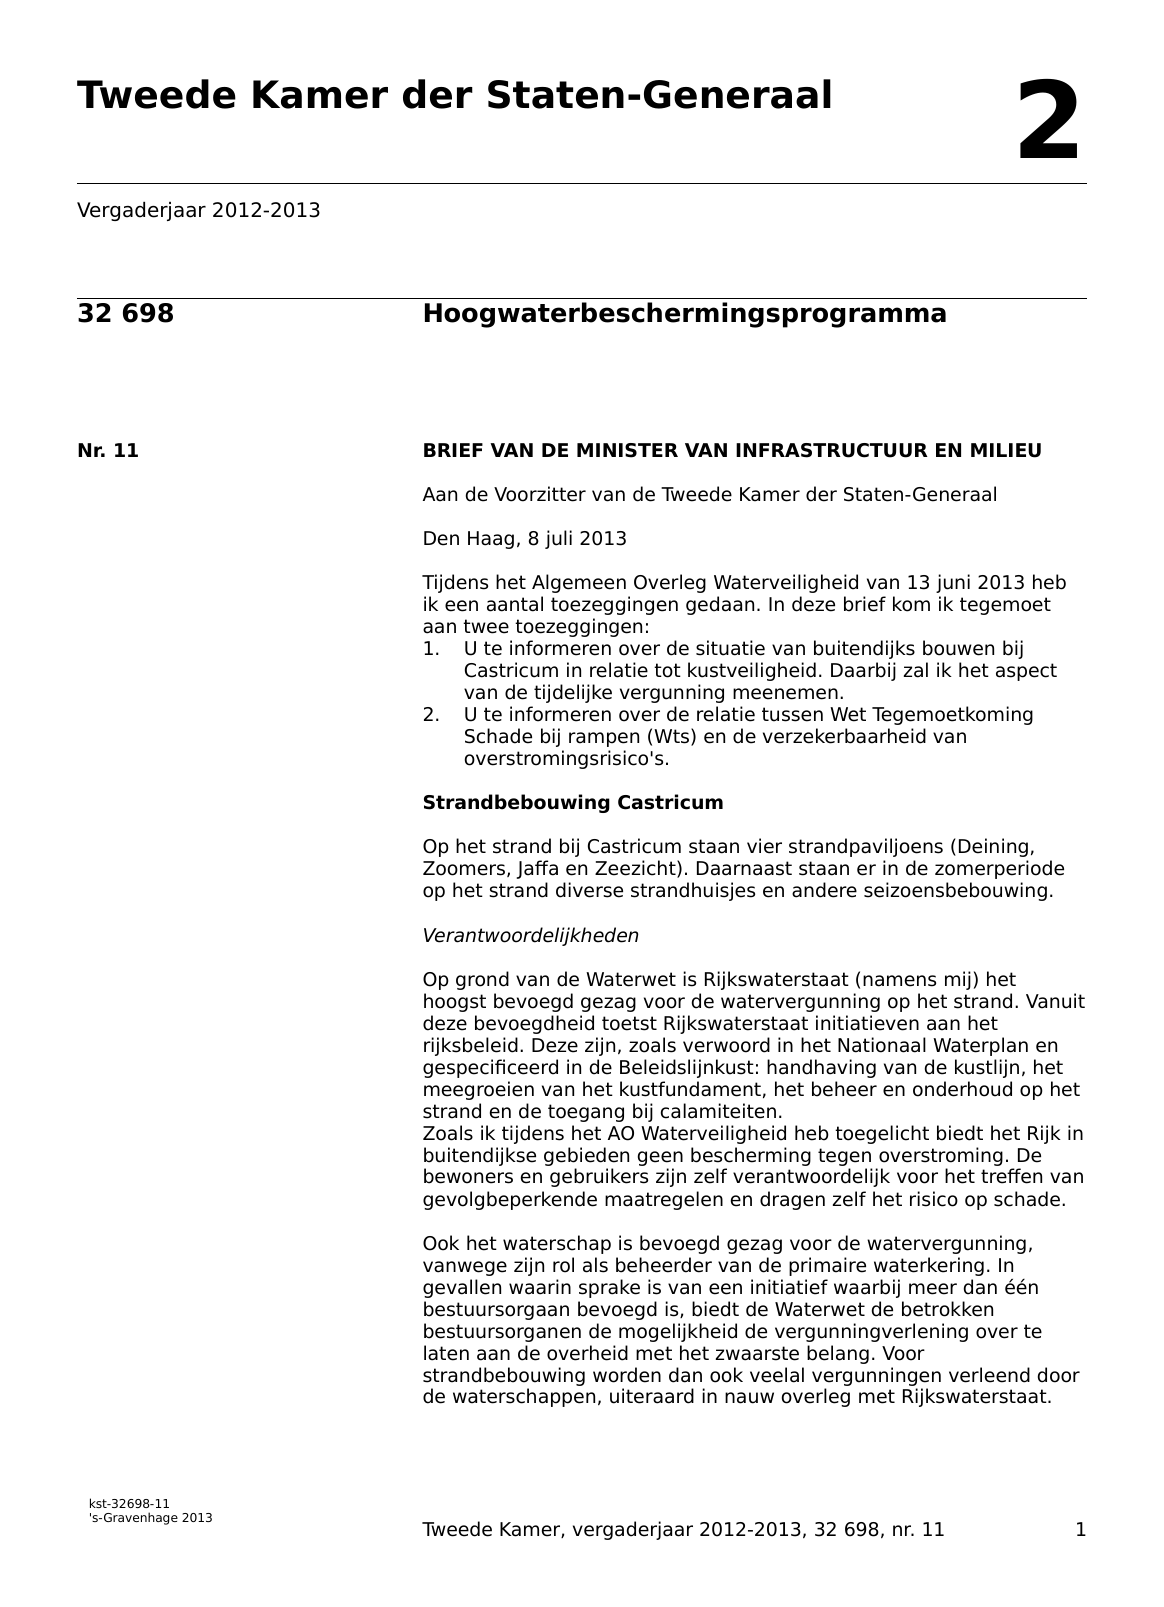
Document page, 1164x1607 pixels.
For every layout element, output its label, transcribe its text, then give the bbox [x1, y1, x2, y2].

text 's-Gravenhage 2013 [88, 1511, 323, 1525]
text Ook het waterschap is bevoegd gezag voor de watervergunning, vanwege zijn rol als beheerder van de primaire waterkering. In gevallen waarin sprake is van een initiatief waarbij meer dan één bestuursorgaan bevoegd is, biedt de Waterwet de betrokken bestuursorganen de mogelijkheid de vergunningverlening over te laten aan de overheid met het zwaarste belang. Voor strandbebouwing worden dan ook veelal vergunningen verleend door de waterschappen, uiteraard in nauw overleg met Rijkswaterstaat. [422, 1233, 1087, 1408]
table_header 2 [886, 59, 1087, 183]
subtitle Strandbebouwing Castricum [422, 792, 1087, 814]
subtitle Nr. 11 BRIEF VAN DE MINISTER VAN INFRASTRUCTUUR EN MILIEU [77, 440, 1087, 462]
text Aan de Voorzitter van de Tweede Kamer der Staten-Generaal [422, 484, 1087, 506]
text Zoals ik tijdens het AO Waterveiligheid heb toegelicht biedt het Rijk in buitendijkse gebieden geen bescherming tegen overstroming. De bewoners en gebruikers zijn zelf verantwoordelijk voor het treffen van gevolgbeperkende maatregelen en dragen zelf het risico op schade. [422, 1122, 1087, 1210]
table_header Tweede Kamer der Staten-Generaal [77, 59, 886, 183]
text Den Haag, 8 juli 2013 [422, 528, 1087, 550]
text Op grond van de Waterwet is Rijkswaterstaat (namens mij) het hoogst bevoegd gezag voor de watervergunning op het strand. Vanuit deze bevoegdheid toetst Rijkswaterstaat initiatieven aan het rijksbeleid. Deze zijn, zoals verwoord in het Nationaal Waterplan en gespecificeerd in de Beleidslijnkust: handhaving van de kustlijn, het meegroeien van het kustfundament, het beheer en onderhoud op het strand en de toegang bij calamiteiten. [422, 969, 1087, 1122]
text Op het strand bij Castricum staan vier strandpaviljoens (Deining, Zoomers, Jaffa en Zeezicht). Daarnaast staan er in de zomerperiode op het strand diverse strandhuisjes en andere seizoensbebouwing. [422, 836, 1087, 902]
text kst-32698-11 [88, 1497, 323, 1511]
text Tijdens het Algemeen Overleg Waterveiligheid van 13 juni 2013 heb ik een aantal toezeggingen gedaan. In deze brief kom ik tegemoet aan twee toezeggingen: [422, 572, 1087, 638]
subtitle Verantwoordelijkheden [422, 924, 1087, 946]
table_cell Vergaderjaar 2012-2013 [77, 184, 1087, 298]
text 1. U te informeren over de situatie van buitendijks bouwen bij Castricum in relatie tot kustveiligheid. Daarbij zal ik het aspect van de tijdelijke vergunning meenemen. [422, 638, 1087, 704]
subtitle 32 698 Hoogwaterbeschermingsprogramma [77, 299, 1087, 329]
text 2. U te informeren over de relatie tussen Wet Tegemoetkoming Schade bij rampen (Wts) en de verzekerbaarheid van overstromingsrisico's. [422, 704, 1087, 770]
